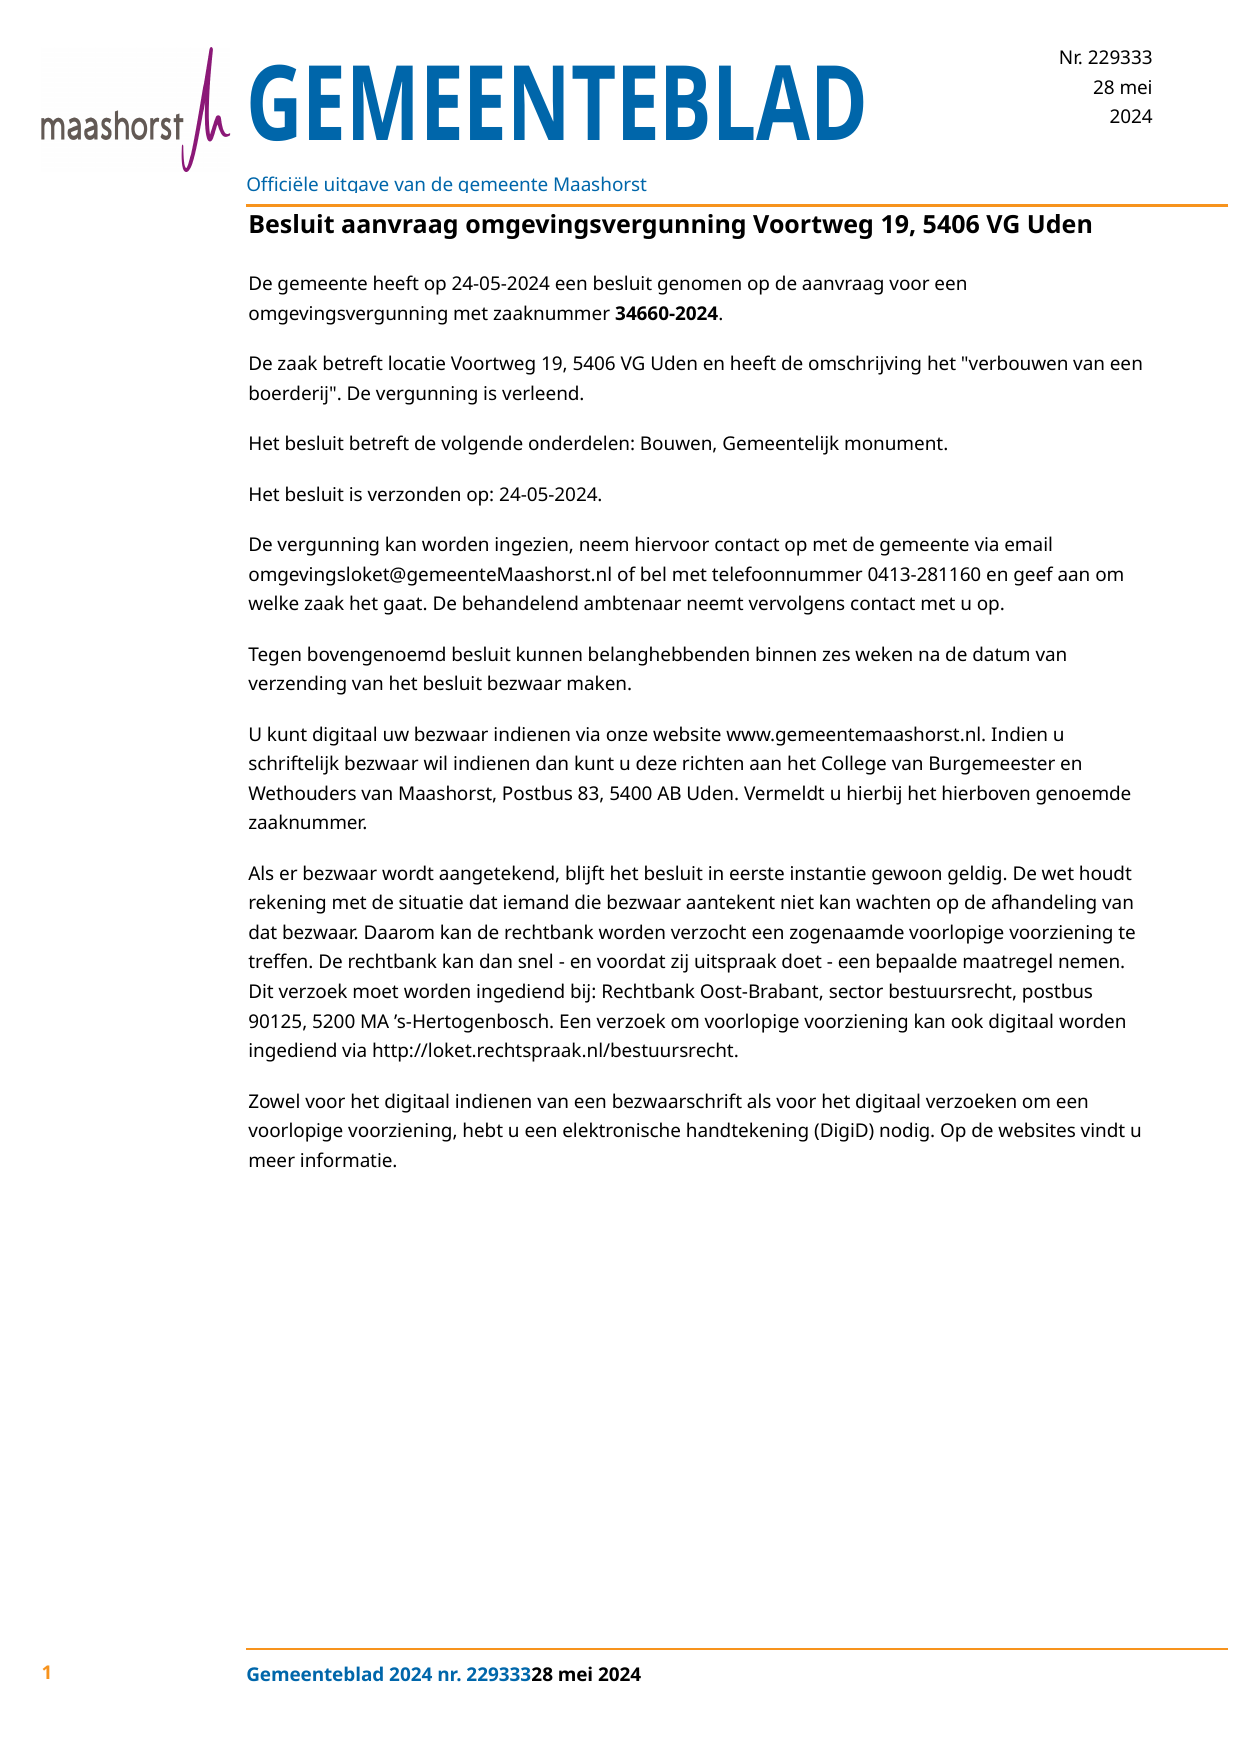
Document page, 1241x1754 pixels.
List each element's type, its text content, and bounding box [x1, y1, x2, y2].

picture [41, 47, 231, 172]
text Zowel voor het digitaal indienen van een bezwaarschrift als voor het digitaal verzoeken om een voorlopige voorziening, hebt u een elektronische handtekening (DigiD) nodig. Op de websites vindt u meer informatie. [248, 1088, 1152, 1173]
text Besluit aanvraag omgevingsvergunning Voortweg 19, 5406 VG Uden [248, 207, 1152, 241]
text De gemeente heeft op 24-05-2024 een besluit genomen op de aanvraag voor een omgevingsvergunning met zaaknummer 34660-2024. [248, 270, 1152, 326]
text U kunt digitaal uw bezwaar indienen via onze website www.gemeentemaashorst.nl. Indien u schriftelijk bezwaar wil indienen dan kunt u deze richten aan het College van Burgemeester en Wethouders van Maashorst, Postbus 83, 5400 AB Uden. Vermeldt u hierbij het hierboven genoemde zaaknummer. [248, 721, 1152, 835]
text De vergunning kan worden ingezien, neem hiervoor contact op met de gemeente via email omgevingsloket@gemeenteMaashorst.nl of bel met telefoonnummer 0413-281160 en geef aan om welke zaak het gaat. De behandelend ambtenaar neemt vervolgens contact met u op. [248, 531, 1152, 616]
text Het besluit betreft de volgende onderdelen: Bouwen, Gemeentelijk monument. [248, 430, 1152, 456]
text De zaak betreft locatie Voortweg 19, 5406 VG Uden en heeft de omschrijving het "verbouwen van een boerderij". De vergunning is verleend. [248, 350, 1152, 406]
text Tegen bovengenoemd besluit kunnen belanghebbenden binnen zes weken na de datum van verzending van het besluit bezwaar maken. [248, 641, 1152, 696]
text Als er bezwaar wordt aangetekend, blijft het besluit in eerste instantie gewoon geldig. De wet houdt rekening met de situatie dat iemand die bezwaar aantekent niet kan wachten op de afhandeling van dat bezwaar. Daarom kan de rechtbank worden verzocht een zogenaamde voorlopige voorziening te treffen. De rechtbank kan dan snel - en voordat zij uitspraak doet - een bepaalde maatregel nemen. Dit verzoek moet worden ingediend bij: Rechtbank Oost-Brabant, sector bestuursrecht, postbus 90125, 5200 MA ’s-Hertogenbosch. Een verzoek om voorlopige voorziening kan ook digitaal worden ingediend via http://loket.rechtspraak.nl/bestuursrecht. [248, 860, 1152, 1063]
text Het besluit is verzonden op: 24-05-2024. [248, 481, 1152, 506]
